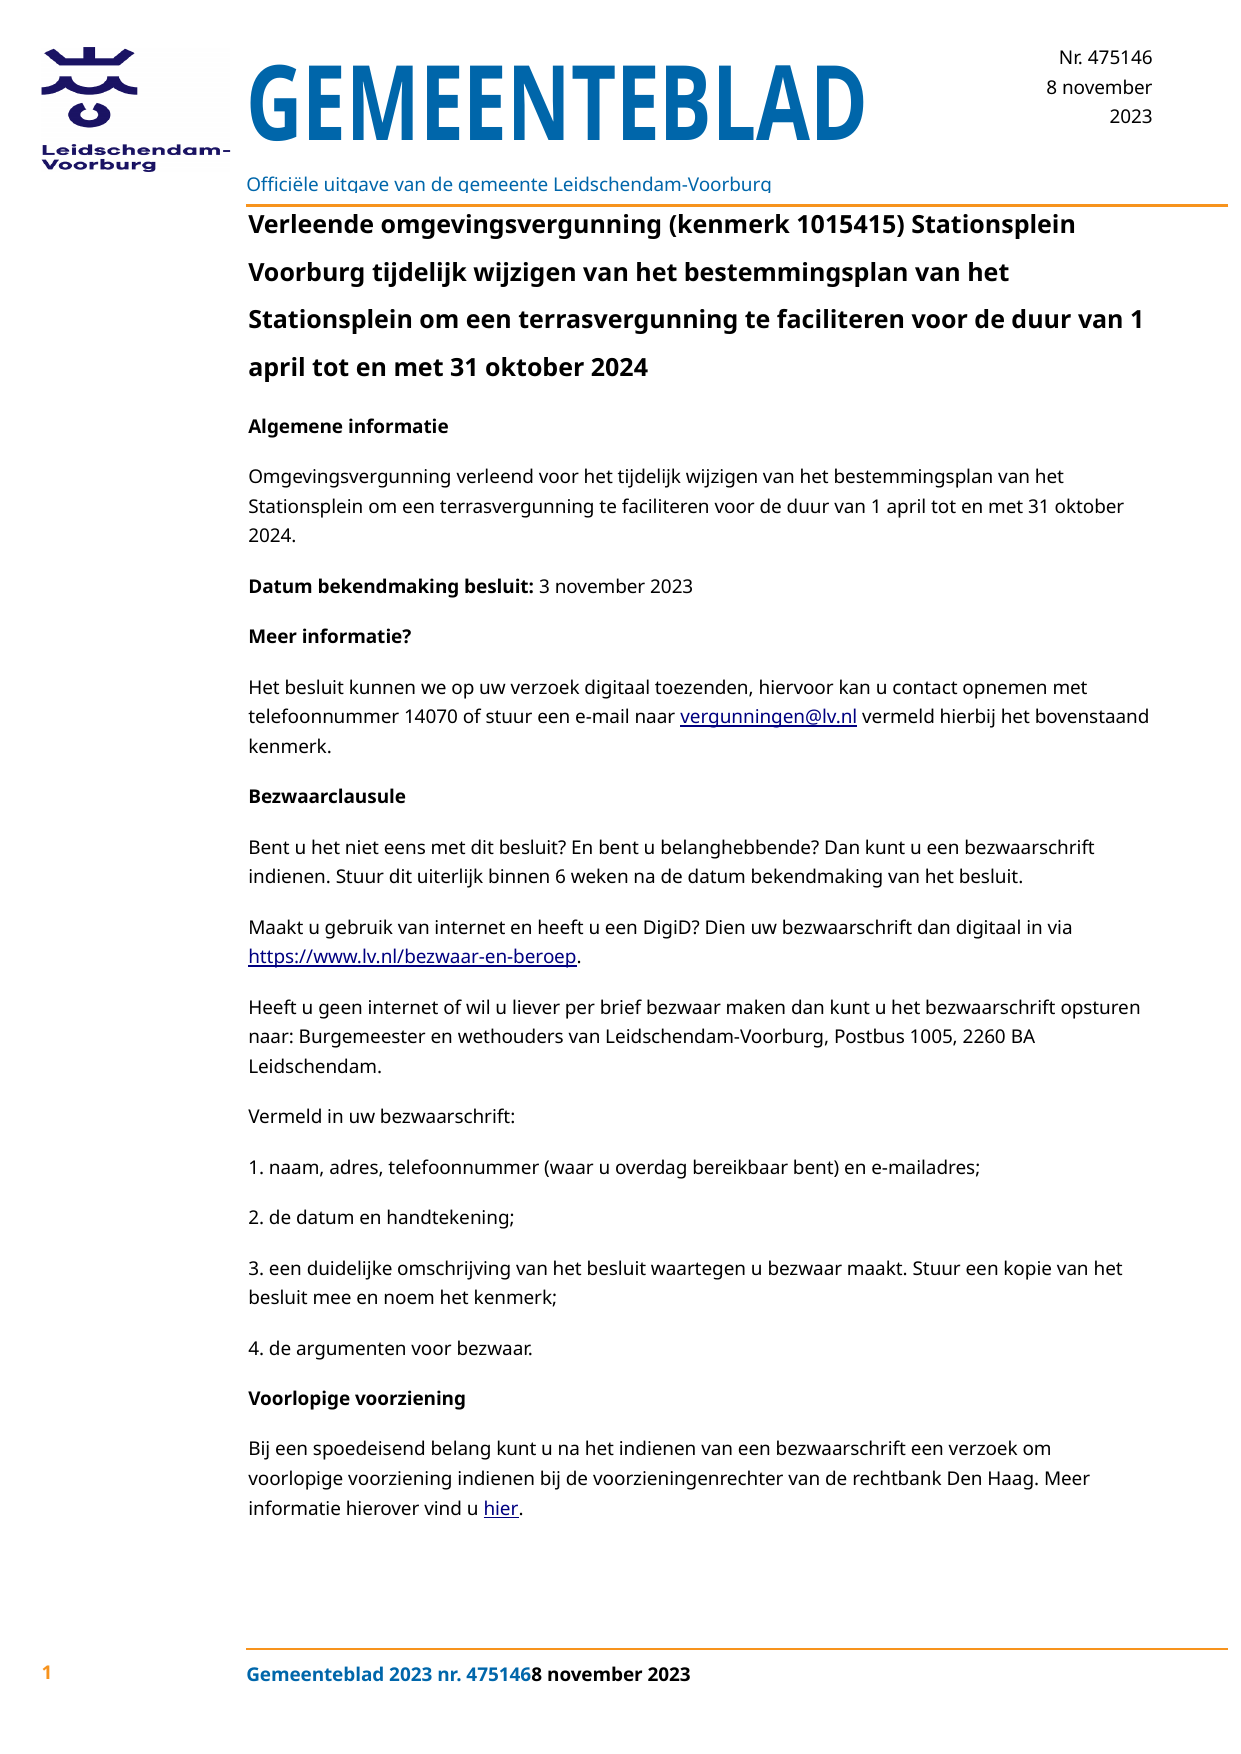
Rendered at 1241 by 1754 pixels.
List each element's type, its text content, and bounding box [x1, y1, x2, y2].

text Meer informatie? [248, 623, 1152, 649]
text 4. de argumenten voor bezwaar. [248, 1335, 1152, 1361]
text Datum bekendmaking besluit: 3 november 2023 [248, 573, 1152, 599]
text Bent u het niet eens met dit besluit? En bent u belanghebbende? Dan kunt u een bezwaarschrift indienen. Stuur dit uiterlijk binnen 6 weken na de datum bekendmaking van het besluit. [248, 834, 1152, 889]
text Bij een spoedeisend belang kunt u na het indienen van een bezwaarschrift een verzoek om voorlopige voorziening indienen bij de voorzieningenrechter van de rechtbank Den Haag. Meer informatie hierover vind u hier. [248, 1436, 1152, 1521]
text Maakt u gebruik van internet en heeft u een DigiD? Dien uw bezwaarschrift dan digitaal in via https://www.lv.nl/bezwaar-en-beroep. [248, 914, 1152, 969]
text 3. een duidelijke omschrijving van het besluit waartegen u bezwaar maakt. Stuur een kopie van het besluit mee en noem het kenmerk; [248, 1255, 1152, 1310]
text 2. de datum en handtekening; [248, 1204, 1152, 1230]
text Het besluit kunnen we op uw verzoek digitaal toezenden, hiervoor kan u contact opnemen met telefoonnummer 14070 of stuur een e-mail naar vergunningen@lv.nl vermeld hierbij het bovenstaand kenmerk. [248, 674, 1152, 759]
text Omgevingsvergunning verleend voor het tijdelijk wijzigen van het bestemmingsplan van het Stationsplein om een terrasvergunning te faciliteren voor de duur van 1 april tot en met 31 oktober 2024. [248, 463, 1152, 548]
text Bezwaarclausule [248, 783, 1152, 809]
text Voorlopige voorziening [248, 1385, 1152, 1411]
text Algemene informatie [248, 413, 1152, 439]
text Vermeld in uw bezwaarschrift: [248, 1103, 1152, 1129]
text 1. naam, adres, telefoonnummer (waar u overdag bereikbaar bent) en e-mailadres; [248, 1154, 1152, 1180]
picture [41, 47, 231, 172]
text Heeft u geen internet of wil u liever per brief bezwaar maken dan kunt u het bezwaarschrift opsturen naar: Burgemeester en wethouders van Leidschendam-Voorburg, Postbus 1005, 2260 BA Leidschendam. [248, 994, 1152, 1079]
text Verleende omgevingsvergunning (kenmerk 1015415) Stationsplein Voorburg tijdelijk wijzigen van het bestemmingsplan van het Stationsplein om een terrasvergunning te faciliteren voor de duur van 1 april tot en met 31 oktober 2024 [248, 207, 1152, 384]
